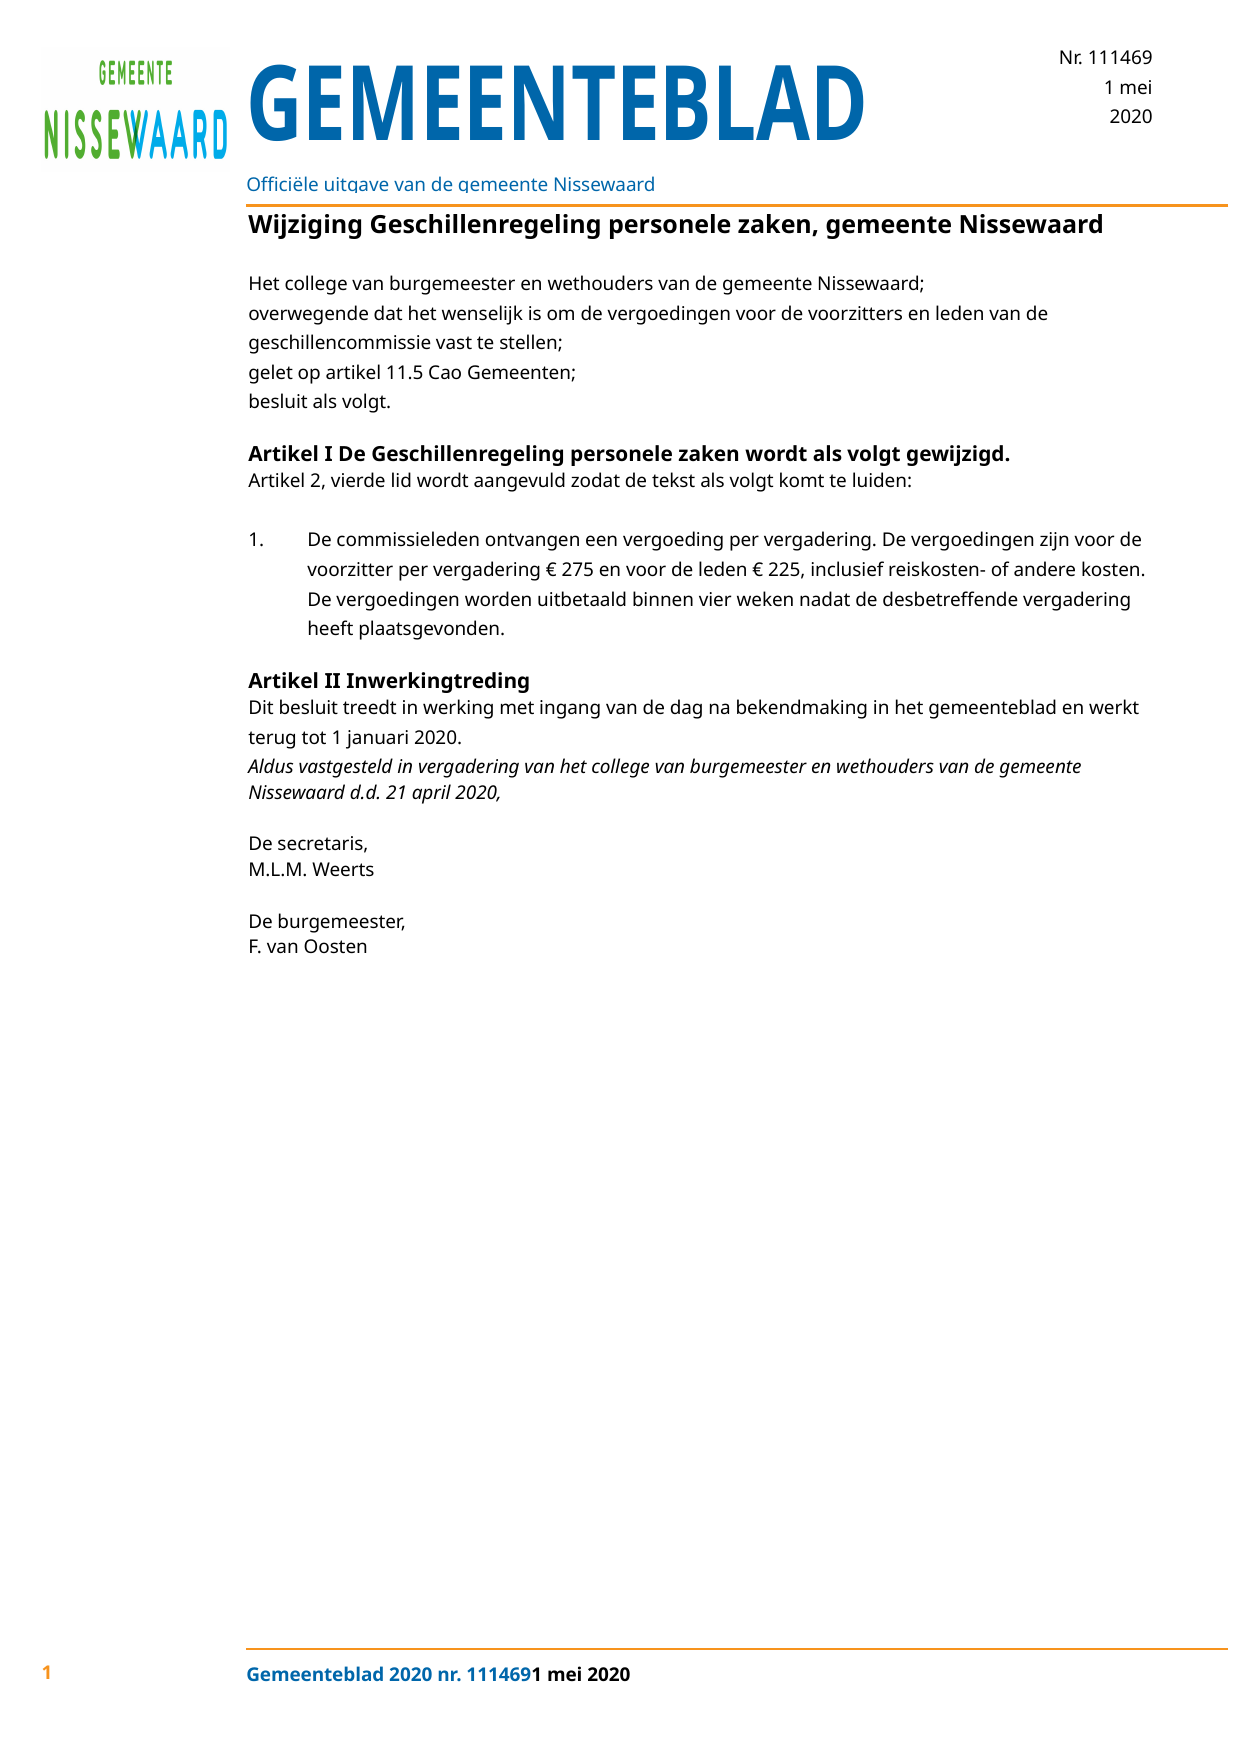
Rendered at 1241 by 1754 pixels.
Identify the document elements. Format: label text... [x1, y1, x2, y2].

text De burgemeester, [248, 908, 1152, 933]
text Dit besluit treedt in werking met ingang van de dag na bekendmaking in het gemeenteblad en werkt terug tot 1 januari 2020. [248, 694, 1152, 749]
text M.L.M. Weerts [248, 856, 1152, 882]
list De commissieleden ontvangen een vergoeding per vergadering. De vergoedingen zijn voor de voorzitter per vergadering € 275 en voor de leden € 225, inclusief reiskosten- of andere kosten. De vergoedingen worden uitbetaald binnen vier weken nadat de desbetreffende vergadering heeft plaatsgevonden. [248, 527, 1152, 641]
text besluit als volgt. [248, 389, 1152, 414]
picture [41, 47, 231, 172]
text Artikel 2, vierde lid wordt aangevuld zodat de tekst als volgt komt te luiden: [248, 467, 1152, 493]
text F. van Oosten [248, 933, 1152, 959]
text Aldus vastgesteld in vergadering van het college van burgemeester en wethouders van de gemeente Nissewaard d.d. 21 april 2020, [248, 753, 1152, 805]
text Wijziging Geschillenregeling personele zaken, gemeente Nissewaard [248, 207, 1152, 241]
text Het college van burgemeester en wethouders van de gemeente Nissewaard; [248, 270, 1152, 296]
text gelet op artikel 11.5 Cao Gemeenten; [248, 359, 1152, 385]
text De secretaris, [248, 831, 1152, 856]
text Artikel II Inwerkingtreding [248, 666, 1152, 694]
text overwegende dat het wenselijk is om de vergoedingen voor de voorzitters en leden van de geschillencommissie vast te stellen; [248, 300, 1152, 355]
text Artikel I De Geschillenregeling personele zaken wordt als volgt gewijzigd. [248, 439, 1152, 467]
